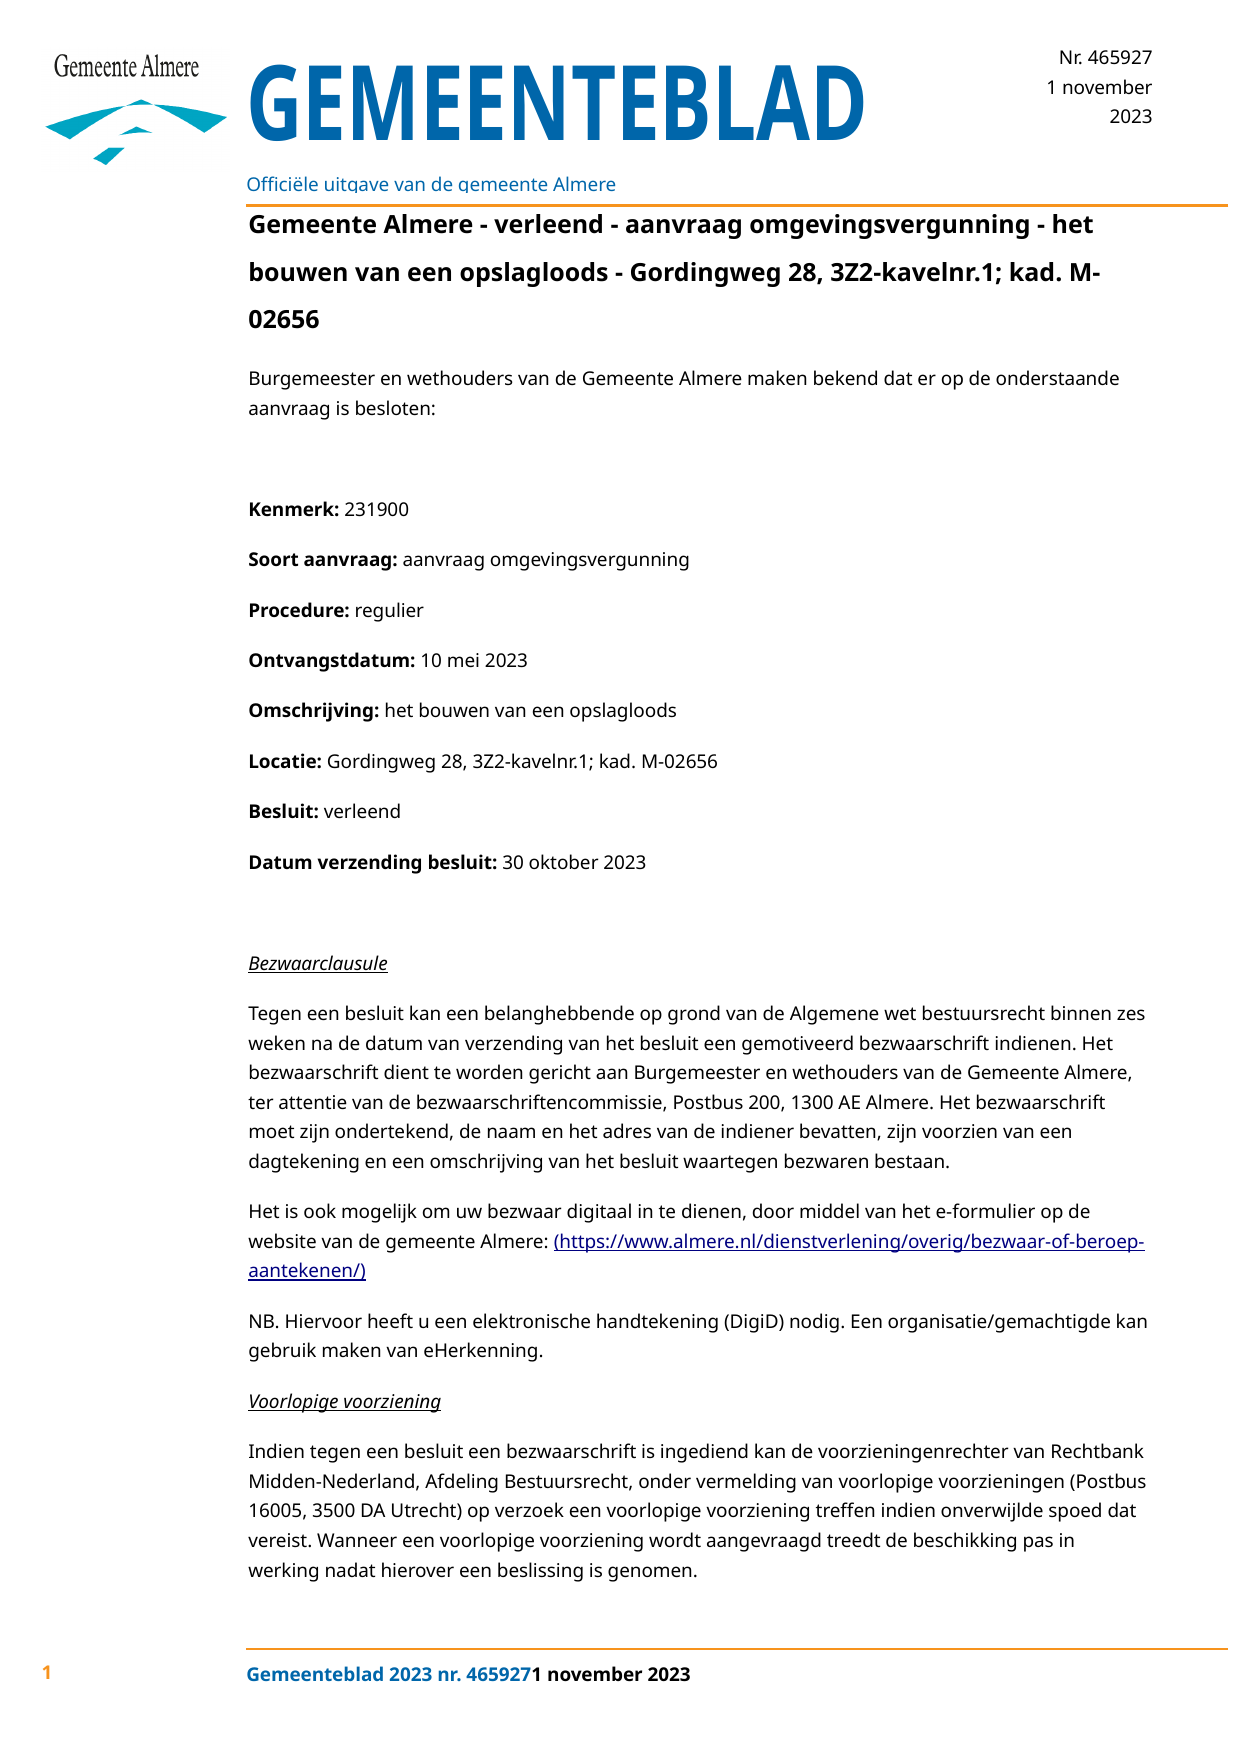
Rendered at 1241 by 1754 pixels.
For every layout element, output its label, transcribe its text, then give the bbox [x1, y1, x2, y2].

text Besluit: verleend [248, 798, 1152, 824]
text Burgemeester en wethouders van de Gemeente Almere maken bekend dat er op de onderstaande aanvraag is besloten: [248, 366, 1152, 421]
text Tegen een besluit kan een belanghebbende op grond van de Algemene wet bestuursrecht binnen zes weken na de datum van verzending van het besluit een gemotiveerd bezwaarschrift indienen. Het bezwaarschrift dient te worden gericht aan Burgemeester en wethouders van de Gemeente Almere, ter attentie van de bezwaarschriftencommissie, Postbus 200, 1300 AE Almere. Het bezwaarschrift moet zijn ondertekend, de naam en het adres van de indiener bevatten, zijn voorzien van een dagtekening en een omschrijving van het besluit waartegen bezwaren bestaan. [248, 1000, 1152, 1174]
picture [41, 47, 231, 172]
text Indien tegen een besluit een bezwaarschrift is ingediend kan de voorzieningenrechter van Rechtbank Midden-Nederland, Afdeling Bestuursrecht, onder vermelding van voorlopige voorzieningen (Postbus 16005, 3500 DA Utrecht) op verzoek een voorlopige voorziening treffen indien onverwijlde spoed dat vereist. Wanneer een voorlopige voorziening wordt aangevraagd treedt de beschikking pas in werking nadat hierover een beslissing is genomen. [248, 1438, 1152, 1582]
text Gemeente Almere - verleend - aanvraag omgevingsvergunning - het bouwen van een opslagloods - Gordingweg 28, 3Z2-kavelnr.1; kad. M-02656 [248, 207, 1152, 336]
text Kenmerk: 231900 [248, 496, 1152, 522]
text Procedure: regulier [248, 597, 1152, 622]
text Soort aanvraag: aanvraag omgevingsvergunning [248, 546, 1152, 572]
text Locatie: Gordingweg 28, 3Z2-kavelnr.1; kad. M-02656 [248, 748, 1152, 774]
text Bezwaarclausule [248, 950, 1152, 975]
text Voorlopige voorziening [248, 1388, 1152, 1414]
text NB. Hiervoor heeft u een elektronische handtekening (DigiD) nodig. Een organisatie/gemachtigde kan gebruik maken van eHerkenning. [248, 1308, 1152, 1363]
text Omschrijving: het bouwen van een opslagloods [248, 698, 1152, 723]
text Datum verzending besluit: 30 oktober 2023 [248, 849, 1152, 874]
text Het is ook mogelijk om uw bezwaar digitaal in te dienen, door middel van het e-formulier op de website van de gemeente Almere: (https://www.almere.nl/dienstverlening/overig/bezwaar-of-beroep-aantekenen/) [248, 1198, 1152, 1283]
text Ontvangstdatum: 10 mei 2023 [248, 647, 1152, 673]
